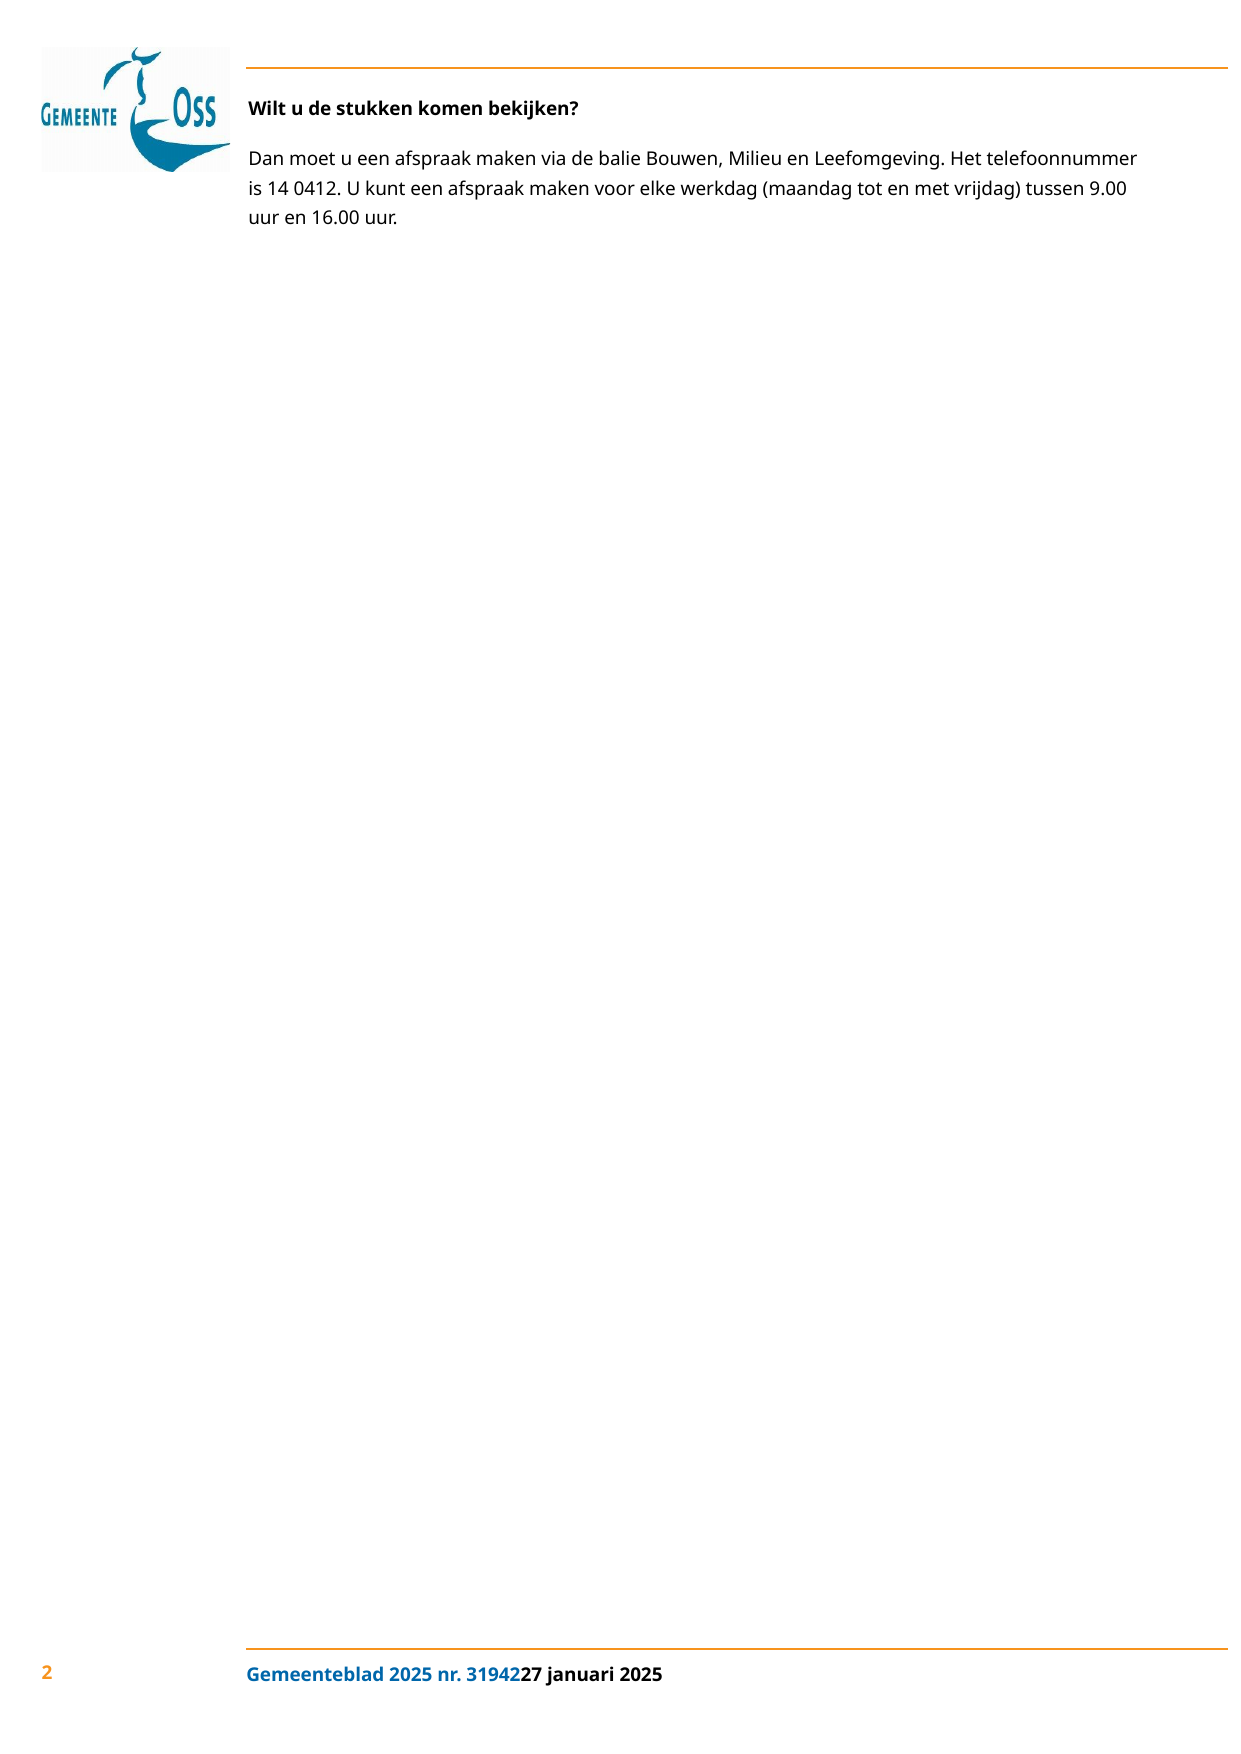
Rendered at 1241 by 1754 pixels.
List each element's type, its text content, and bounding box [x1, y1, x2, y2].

text Wilt u de stukken komen bekijken? [248, 95, 1152, 121]
text Dan moet u een afspraak maken via de balie Bouwen, Milieu en Leefomgeving. Het telefoonnummer is 14 0412. U kunt een afspraak maken voor elke werkdag (maandag tot en met vrijdag) tussen 9.00 uur en 16.00 uur. [248, 145, 1152, 230]
picture [41, 47, 231, 172]
